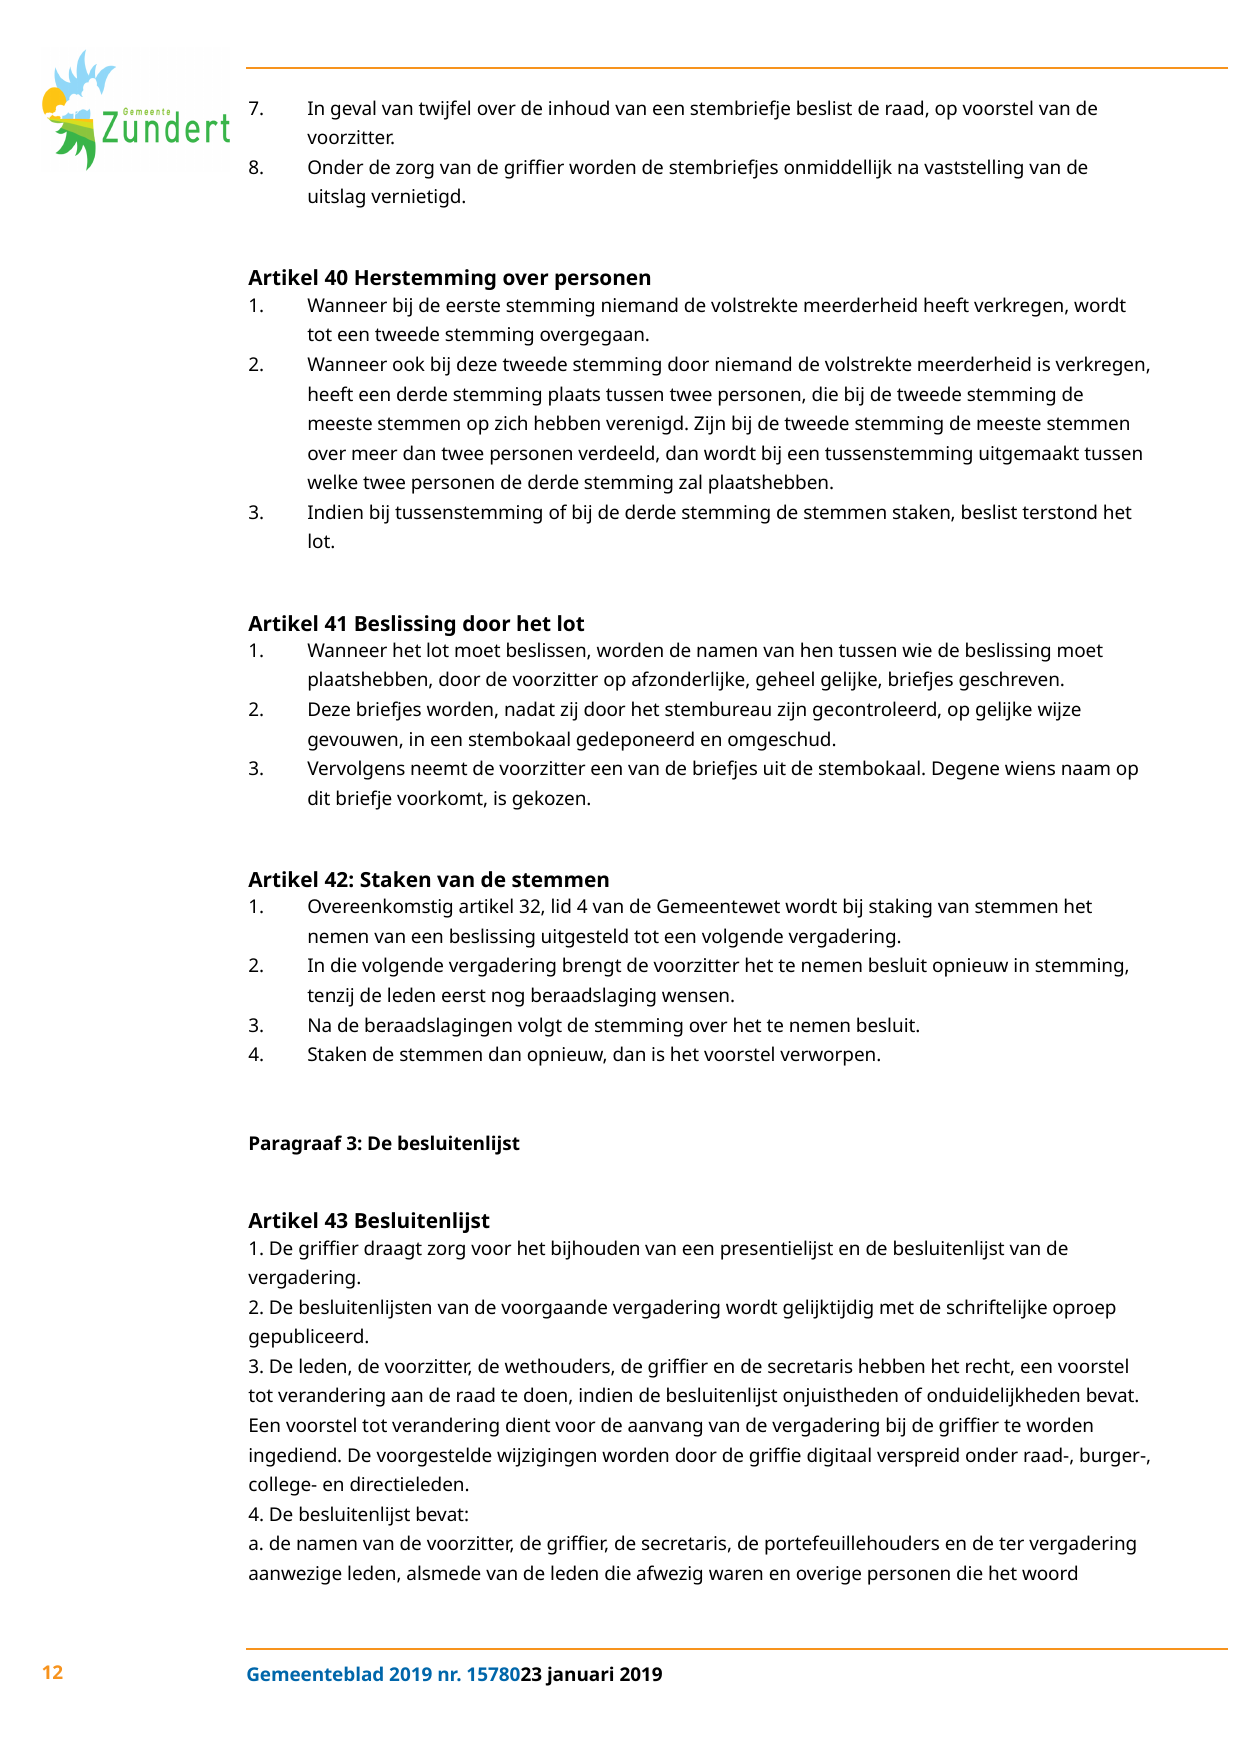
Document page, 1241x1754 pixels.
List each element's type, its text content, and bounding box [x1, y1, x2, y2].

list In geval van twijfel over de inhoud van een stembriefje beslist de raad, op voorstel van de voorzitter. [248, 95, 1152, 150]
text 3. De leden, de voorzitter, de wethouders, de griffier en de secretaris hebben het recht, een voorstel tot verandering aan de raad te doen, indien de besluitenlijst onjuistheden of onduidelijkheden bevat. Een voorstel tot verandering dient voor de aanvang van de vergadering bij de griffier te worden ingediend. De voorgestelde wijzigingen worden door de griffie digitaal verspreid onder raad-, burger-, college- en directieleden. [248, 1353, 1152, 1497]
list Staken de stemmen dan opnieuw, dan is het voorstel verworpen. [248, 1041, 1152, 1067]
text Artikel 42: Staken van de stemmen [248, 865, 1152, 893]
text 1. De griffier draagt zorg voor het bijhouden van een presentielijst en de besluitenlijst van de vergadering. [248, 1235, 1152, 1290]
list Wanneer bij de eerste stemming niemand de volstrekte meerderheid heeft verkregen, wordt tot een tweede stemming overgegaan. [248, 292, 1152, 347]
text 2. De besluitenlijsten van de voorgaande vergadering wordt gelijktijdig met de schriftelijke oproep gepubliceerd. [248, 1294, 1152, 1349]
text a. de namen van de voorzitter, de griffier, de secretaris, de portefeuillehouders en de ter vergadering aanwezige leden, alsmede van de leden die afwezig waren en overige personen die het woord [248, 1531, 1152, 1586]
text Artikel 41 Beslissing door het lot [248, 609, 1152, 637]
list In die volgende vergadering brengt de voorzitter het te nemen besluit opnieuw in stemming, tenzij de leden eerst nog beraadslaging wensen. [248, 953, 1152, 1008]
list Overeenkomstig artikel 32, lid 4 van de Gemeentewet wordt bij staking van stemmen het nemen van een beslissing uitgesteld tot een volgende vergadering. [248, 893, 1152, 949]
text Artikel 40 Herstemming over personen [248, 263, 1152, 292]
list Wanneer ook bij deze tweede stemming door niemand de volstrekte meerderheid is verkregen, heeft een derde stemming plaats tussen twee personen, die bij de tweede stemming de meeste stemmen op zich hebben verenigd. Zijn bij de tweede stemming de meeste stemmen over meer dan twee personen verdeeld, dan wordt bij een tussenstemming uitgemaakt tussen welke twee personen de derde stemming zal plaatshebben. [248, 351, 1152, 495]
list Indien bij tussenstemming of bij de derde stemming de stemmen staken, beslist terstond het lot. [248, 499, 1152, 554]
list Onder de zorg van de griffier worden de stembriefjes onmiddellijk na vaststelling van de uitslag vernietigd. [248, 154, 1152, 209]
list Na de beraadslagingen volgt de stemming over het te nemen besluit. [248, 1012, 1152, 1037]
list Wanneer het lot moet beslissen, worden de namen van hen tussen wie de beslissing moet plaatshebben, door de voorzitter op afzonderlijke, geheel gelijke, briefjes geschreven. [248, 637, 1152, 692]
picture [41, 47, 231, 172]
list Deze briefjes worden, nadat zij door het stembureau zijn gecontroleerd, op gelijke wijze gevouwen, in een stembokaal gedeponeerd en omgeschud. [248, 696, 1152, 752]
text Artikel 43 Besluitenlijst [248, 1206, 1152, 1235]
text 4. De besluitenlijst bevat: [248, 1501, 1152, 1527]
text Paragraaf 3: De besluitenlijst [248, 1130, 1152, 1156]
list Vervolgens neemt de voorzitter een van de briefjes uit de stembokaal. Degene wiens naam op dit briefje voorkomt, is gekozen. [248, 755, 1152, 811]
